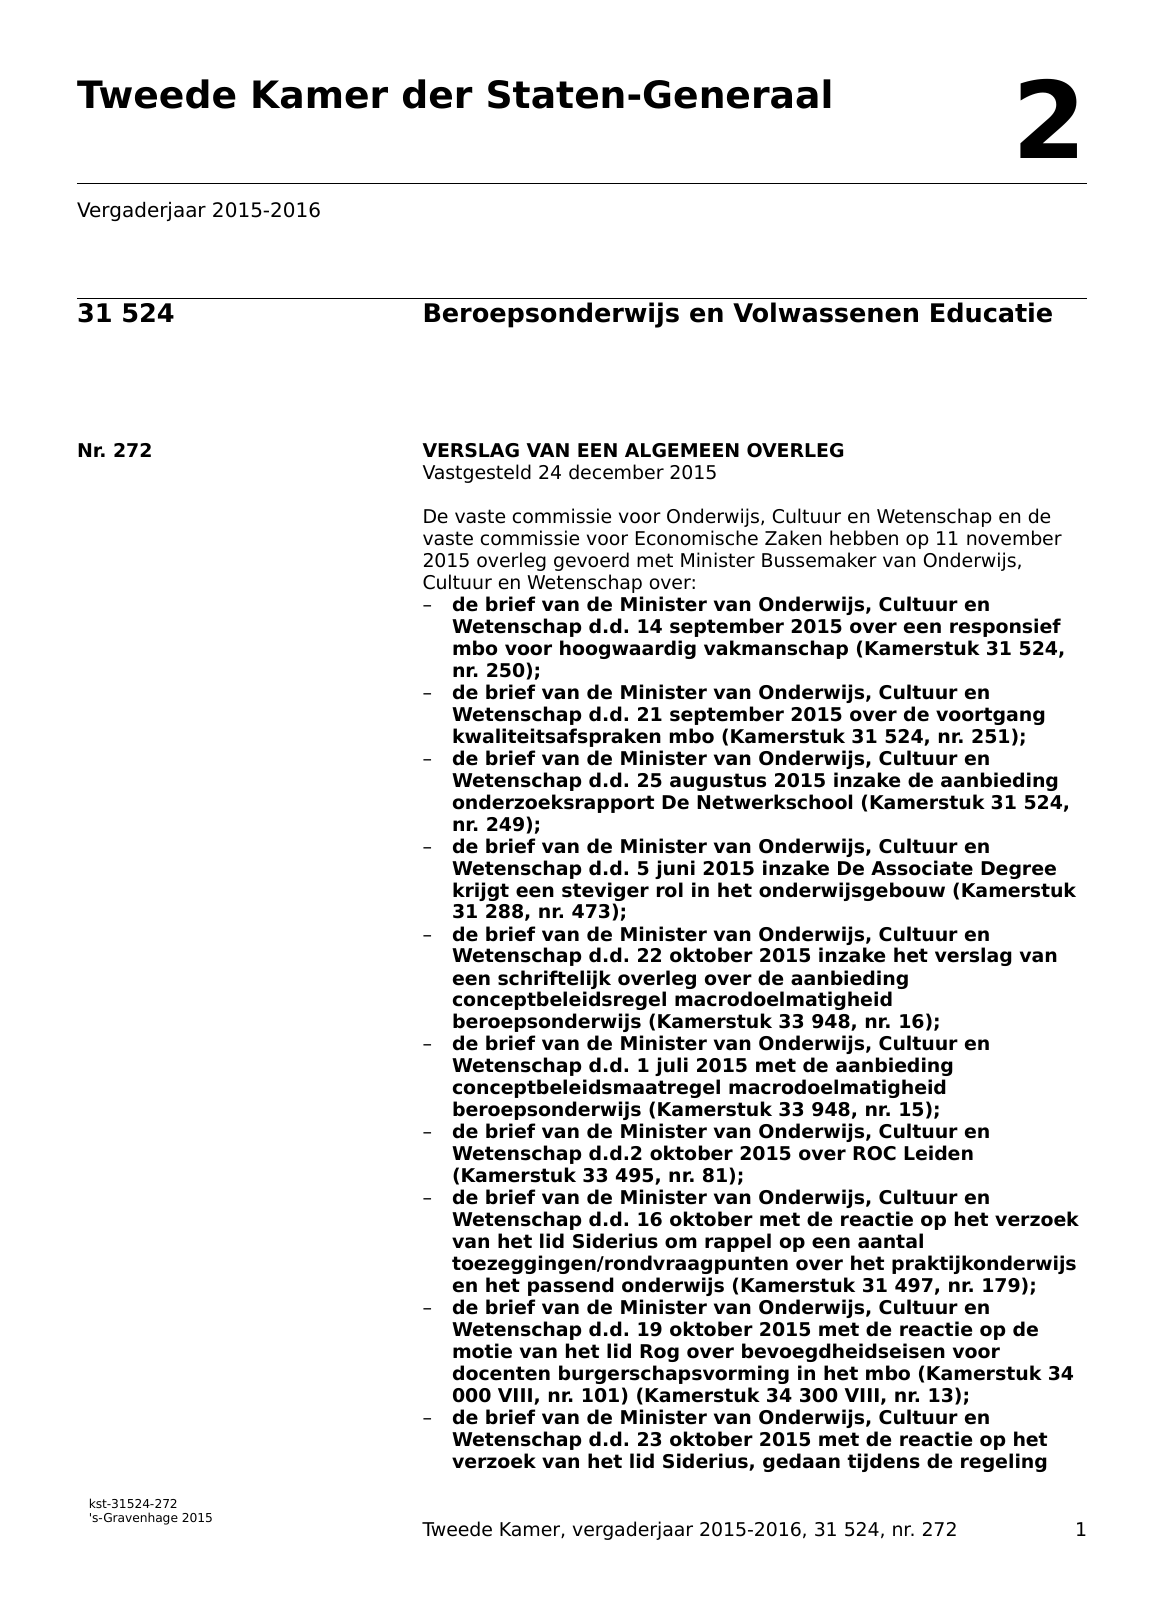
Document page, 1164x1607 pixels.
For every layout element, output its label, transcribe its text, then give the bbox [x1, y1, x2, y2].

text – de brief van de Minister van Onderwijs, Cultuur en Wetenschap d.d. 23 oktober 2015 met de reactie op het verzoek van het lid Siderius, gedaan tijdens de regeling [422, 1407, 1087, 1473]
text De vaste commissie voor Onderwijs, Cultuur en Wetenschap en de vaste commissie voor Economische Zaken hebben op 11 november 2015 overleg gevoerd met Minister Bussemaker van Onderwijs, Cultuur en Wetenschap over: [422, 506, 1087, 594]
text – de brief van de Minister van Onderwijs, Cultuur en Wetenschap d.d. 22 oktober 2015 inzake het verslag van een schriftelijk overleg over de aanbieding conceptbeleidsregel macrodoelmatigheid beroepsonderwijs (Kamerstuk 33 948, nr. 16); [422, 923, 1087, 1033]
text – de brief van de Minister van Onderwijs, Cultuur en Wetenschap d.d. 16 oktober met de reactie op het verzoek van het lid Siderius om rappel op een aantal toezeggingen/rondvraagpunten over het praktijkonderwijs en het passend onderwijs (Kamerstuk 31 497, nr. 179); [422, 1187, 1087, 1297]
text – de brief van de Minister van Onderwijs, Cultuur en Wetenschap d.d.2 oktober 2015 over ROC Leiden (Kamerstuk 33 495, nr. 81); [422, 1121, 1087, 1187]
table_cell Vergaderjaar 2015-2016 [77, 184, 1087, 298]
text – de brief van de Minister van Onderwijs, Cultuur en Wetenschap d.d. 14 september 2015 over een responsief mbo voor hoogwaardig vakmanschap (Kamerstuk 31 524, nr. 250); [422, 594, 1087, 682]
text – de brief van de Minister van Onderwijs, Cultuur en Wetenschap d.d. 21 september 2015 over de voortgang kwaliteitsafspraken mbo (Kamerstuk 31 524, nr. 251); [422, 682, 1087, 748]
text Vastgesteld 24 december 2015 [422, 462, 1087, 484]
text – de brief van de Minister van Onderwijs, Cultuur en Wetenschap d.d. 1 juli 2015 met de aanbieding conceptbeleidsmaatregel macrodoelmatigheid beroepsonderwijs (Kamerstuk 33 948, nr. 15); [422, 1033, 1087, 1121]
text – de brief van de Minister van Onderwijs, Cultuur en Wetenschap d.d. 25 augustus 2015 inzake de aanbieding onderzoeksrapport De Netwerkschool (Kamerstuk 31 524, nr. 249); [422, 748, 1087, 836]
subtitle 31 524 Beroepsonderwijs en Volwassenen Educatie [77, 299, 1087, 329]
text – de brief van de Minister van Onderwijs, Cultuur en Wetenschap d.d. 5 juni 2015 inzake De Associate Degree krijgt een steviger rol in het onderwijsgebouw (Kamerstuk 31 288, nr. 473); [422, 836, 1087, 923]
subtitle Nr. 272 VERSLAG VAN EEN ALGEMEEN OVERLEG [77, 440, 1087, 462]
text 's-Gravenhage 2015 [88, 1511, 323, 1525]
table_header Tweede Kamer der Staten-Generaal [77, 59, 886, 183]
text kst-31524-272 [88, 1497, 323, 1511]
text – de brief van de Minister van Onderwijs, Cultuur en Wetenschap d.d. 19 oktober 2015 met de reactie op de motie van het lid Rog over bevoegdheidseisen voor docenten burgerschapsvorming in het mbo (Kamerstuk 34 000 VIII, nr. 101) (Kamerstuk 34 300 VIII, nr. 13); [422, 1297, 1087, 1407]
table_header 2 [886, 59, 1087, 183]
